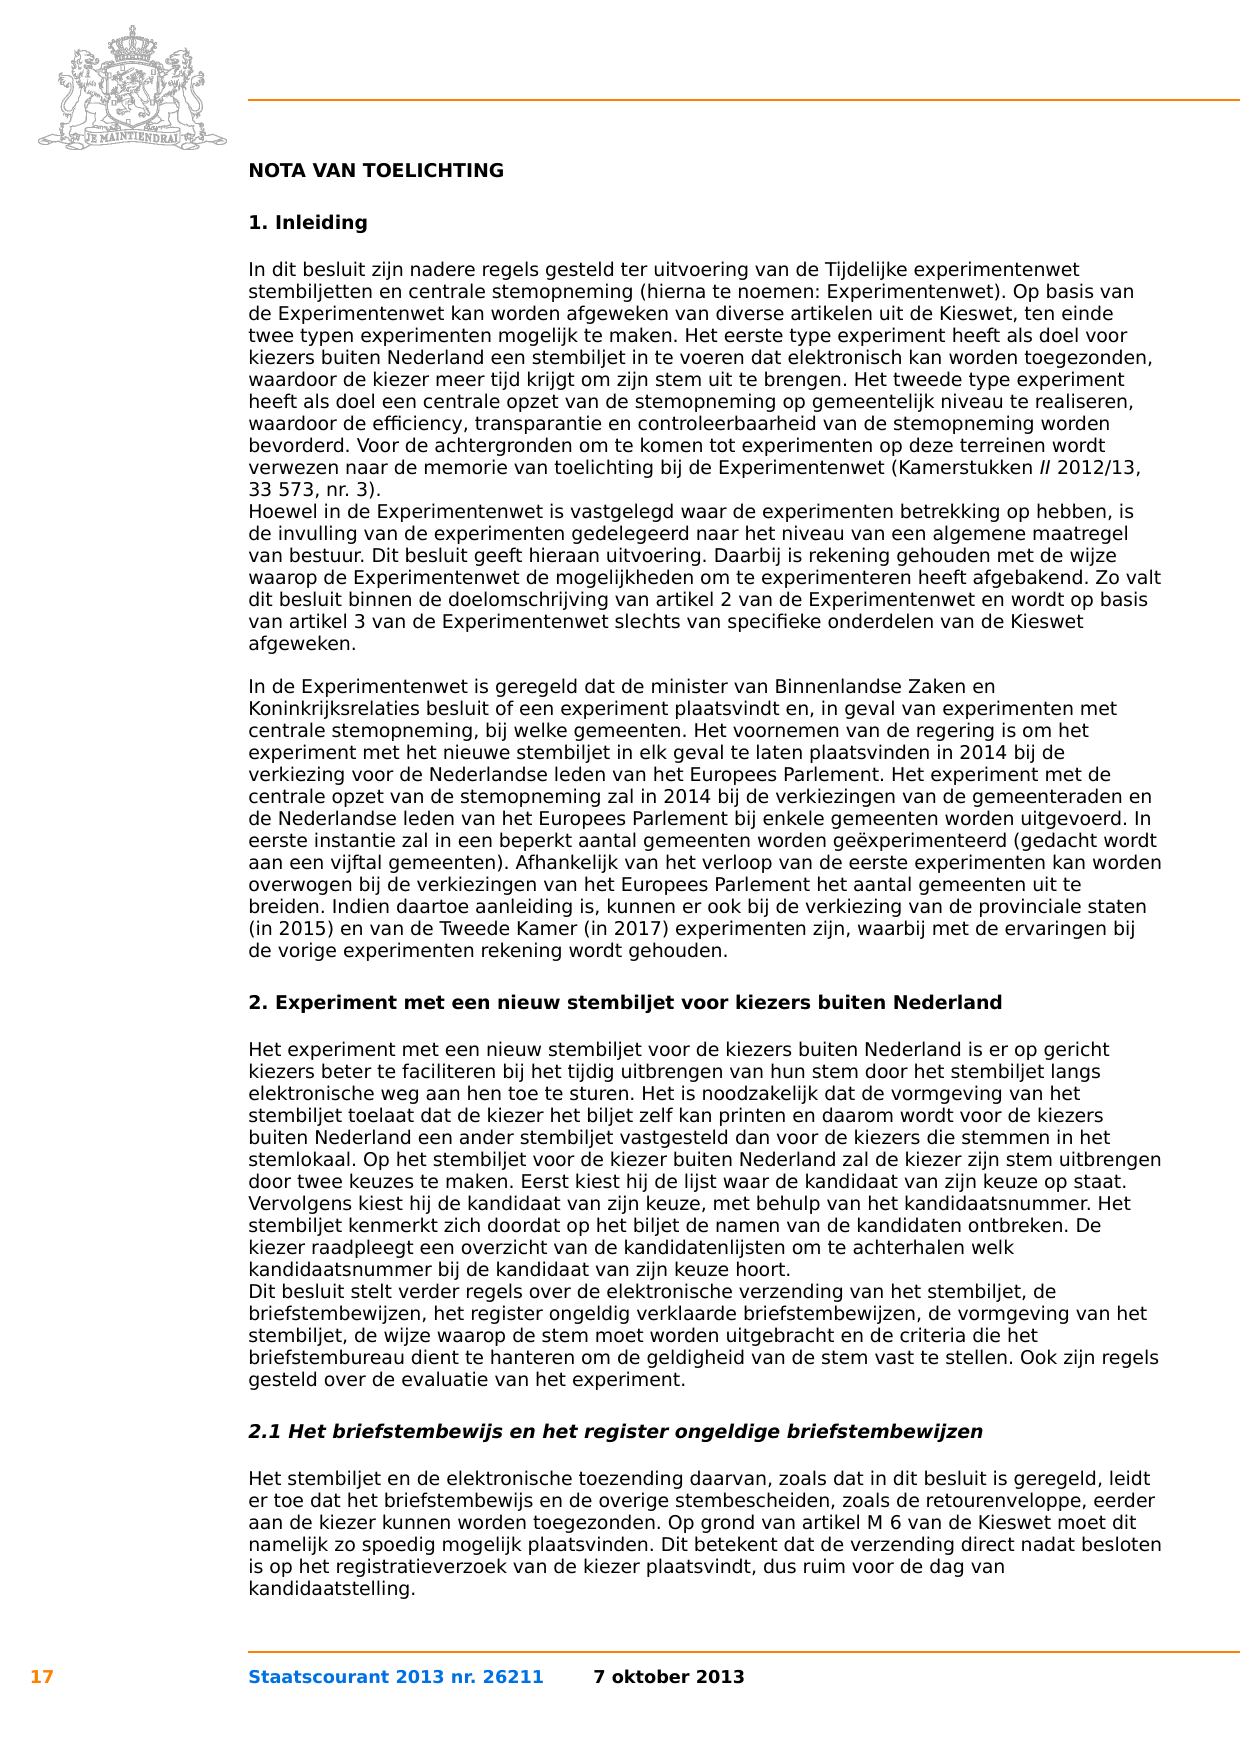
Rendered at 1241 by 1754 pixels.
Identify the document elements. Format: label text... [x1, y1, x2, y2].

picture [38, 25, 227, 150]
subtitle 2.1 Het briefstembewijs en het register ongeldige briefstembewijzen [248, 1421, 1163, 1443]
text Het experiment met een nieuw stembiljet voor de kiezers buiten Nederland is er op gericht kiezers beter te faciliteren bij het tijdig uitbrengen van hun stem door het stembiljet langs elektronische weg aan hen toe te sturen. Het is noodzakelijk dat de vormgeving van het stembiljet toelaat dat de kiezer het biljet zelf kan printen en daarom wordt voor de kiezers buiten Nederland een ander stembiljet vastgesteld dan voor de kiezers die stemmen in het stemlokaal. Op het stembiljet voor de kiezer buiten Nederland zal de kiezer zijn stem uitbrengen door twee keuzes te maken. Eerst kiest hij de lijst waar de kandidaat van zijn keuze op staat. Vervolgens kiest hij de kandidaat van zijn keuze, met behulp van het kandidaatsnummer. Het stembiljet kenmerkt zich doordat op het biljet de namen van de kandidaten ontbreken. De kiezer raadpleegt een overzicht van de kandidatenlijsten om te achterhalen welk kandidaatsnummer bij de kandidaat van zijn keuze hoort. [248, 1039, 1163, 1281]
text Hoewel in de Experimentenwet is vastgelegd waar de experimenten betrekking op hebben, is de invulling van de experimenten gedelegeerd naar het niveau van een algemene maatregel van bestuur. Dit besluit geeft hieraan uitvoering. Daarbij is rekening gehouden met de wijze waarop de Experimentenwet de mogelijkheden om te experimenteren heeft afgebakend. Zo valt dit besluit binnen de doelomschrijving van artikel 2 van de Experimentenwet en wordt op basis van artikel 3 van de Experimentenwet slechts van specifieke onderdelen van de Kieswet afgeweken. [248, 501, 1163, 654]
subtitle 1. Inleiding [248, 212, 1163, 234]
text Het stembiljet en de elektronische toezending daarvan, zoals dat in dit besluit is geregeld, leidt er toe dat het briefstembewijs en de overige stembescheiden, zoals de retourenveloppe, eerder aan de kiezer kunnen worden toegezonden. Op grond van artikel M 6 van de Kieswet moet dit namelijk zo spoedig mogelijk plaatsvinden. Dit betekent dat de verzending direct nadat besloten is op het registratieverzoek van de kiezer plaatsvindt, dus ruim voor de dag van kandidaatstelling. [248, 1468, 1163, 1599]
subtitle 2. Experiment met een nieuw stembiljet voor kiezers buiten Nederland [248, 992, 1163, 1014]
text In dit besluit zijn nadere regels gesteld ter uitvoering van de Tijdelijke experimentenwet stembiljetten en centrale stemopneming (hierna te noemen: Experimentenwet). Op basis van de Experimentenwet kan worden afgeweken van diverse artikelen uit de Kieswet, ten einde twee typen experimenten mogelijk te maken. Het eerste type experiment heeft als doel voor kiezers buiten Nederland een stembiljet in te voeren dat elektronisch kan worden toegezonden, waardoor de kiezer meer tijd krijgt om zijn stem uit te brengen. Het tweede type experiment heeft als doel een centrale opzet van de stemopneming op gemeentelijk niveau te realiseren, waardoor de efficiency, transparantie en controleerbaarheid van de stemopneming worden bevorderd. Voor de achtergronden om te komen tot experimenten op deze terreinen wordt verwezen naar de memorie van toelichting bij de Experimentenwet (Kamerstukken II 2012/13, 33 573, nr. 3). [248, 259, 1163, 501]
text Dit besluit stelt verder regels over de elektronische verzending van het stembiljet, de briefstembewijzen, het register ongeldig verklaarde briefstembewijzen, de vormgeving van het stembiljet, de wijze waarop de stem moet worden uitgebracht en de criteria die het briefstembureau dient te hanteren om de geldigheid van de stem vast te stellen. Ook zijn regels gesteld over de evaluatie van het experiment. [248, 1281, 1163, 1391]
text In de Experimentenwet is geregeld dat de minister van Binnenlandse Zaken en Koninkrijksrelaties besluit of een experiment plaatsvindt en, in geval van experimenten met centrale stemopneming, bij welke gemeenten. Het voornemen van de regering is om het experiment met het nieuwe stembiljet in elk geval te laten plaatsvinden in 2014 bij de verkiezing voor de Nederlandse leden van het Europees Parlement. Het experiment met de centrale opzet van de stemopneming zal in 2014 bij de verkiezingen van de gemeenteraden en de Nederlandse leden van het Europees Parlement bij enkele gemeenten worden uitgevoerd. In eerste instantie zal in een beperkt aantal gemeenten worden geëxperimenteerd (gedacht wordt aan een vijftal gemeenten). Afhankelijk van het verloop van de eerste experimenten kan worden overwogen bij de verkiezingen van het Europees Parlement het aantal gemeenten uit te breiden. Indien daartoe aanleiding is, kunnen er ook bij de verkiezing van de provinciale staten (in 2015) en van de Tweede Kamer (in 2017) experimenten zijn, waarbij met de ervaringen bij de vorige experimenten rekening wordt gehouden. [248, 676, 1163, 962]
subtitle NOTA VAN TOELICHTING [248, 160, 1163, 182]
